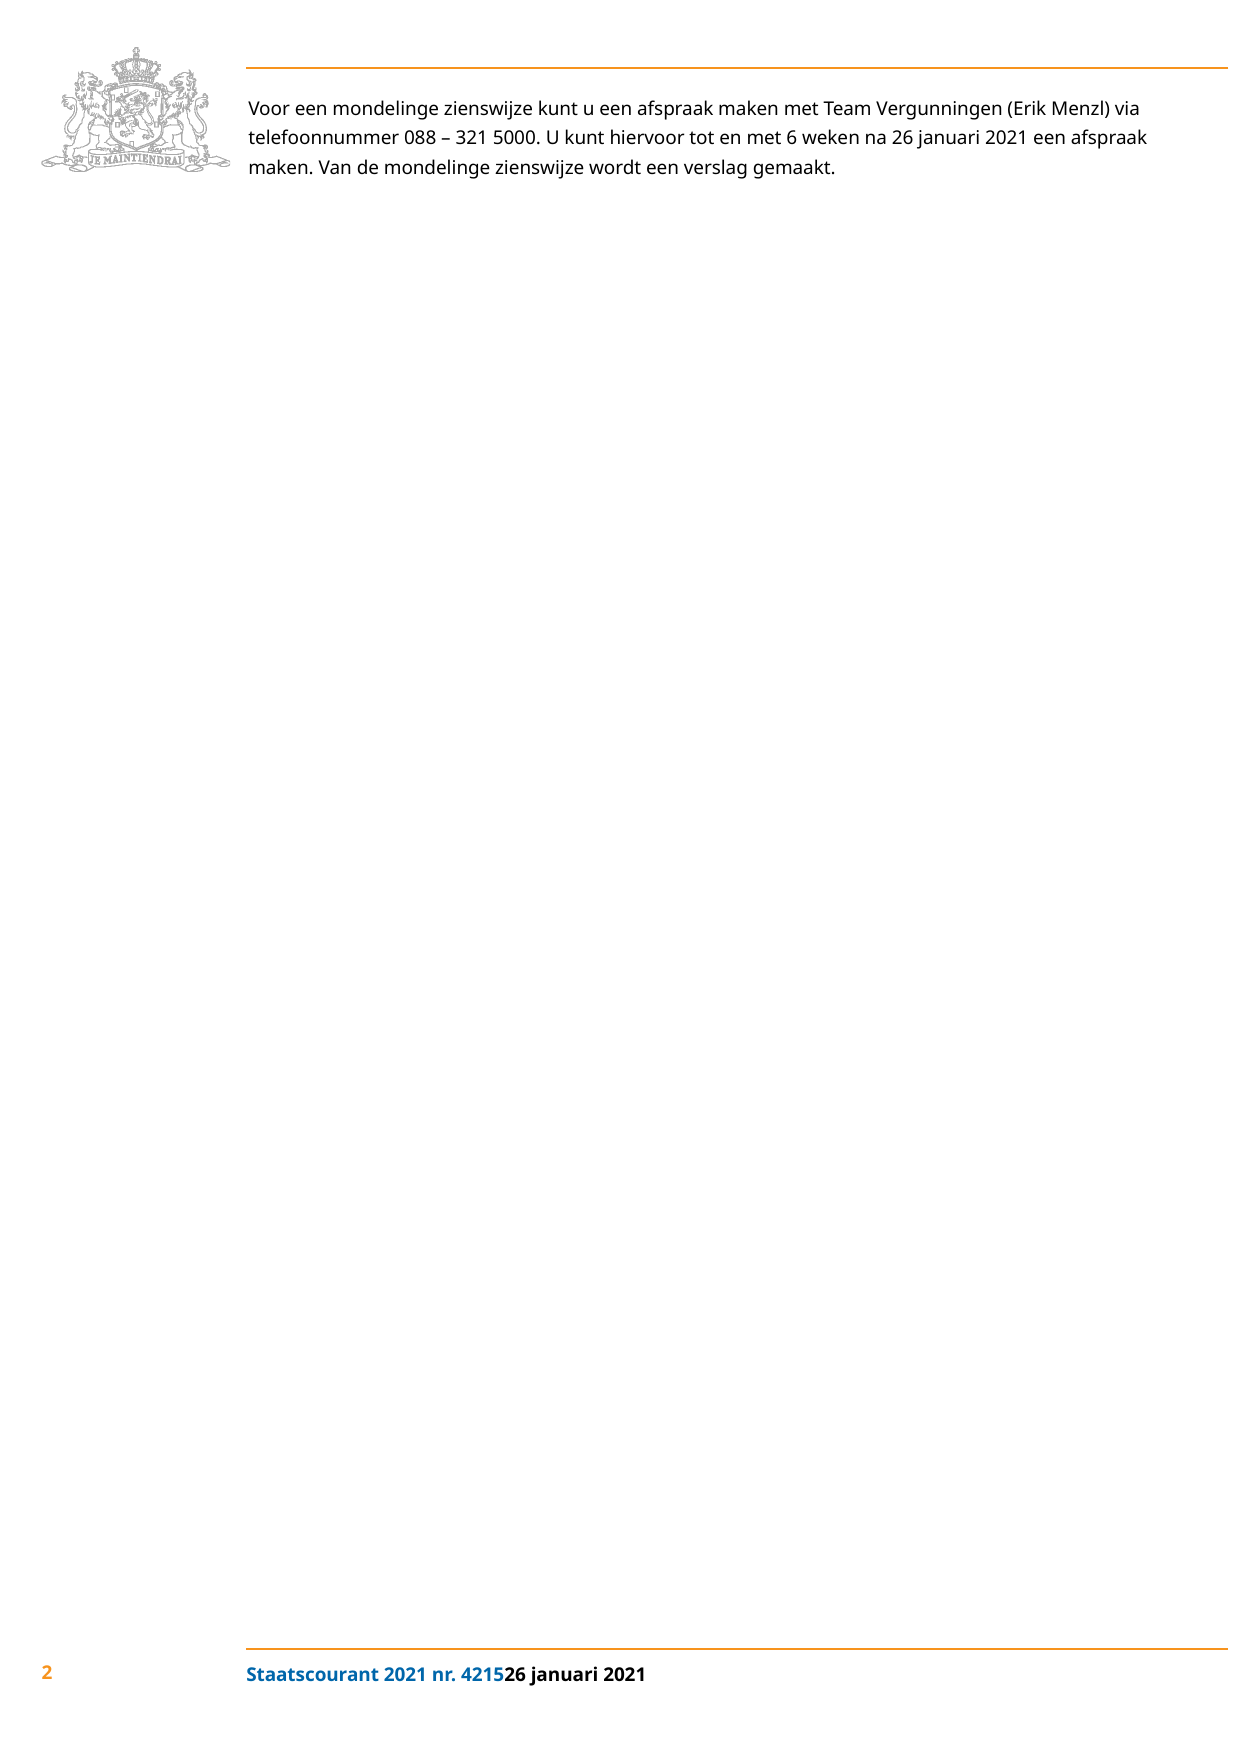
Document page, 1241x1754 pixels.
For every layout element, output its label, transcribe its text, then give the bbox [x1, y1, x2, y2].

text Voor een mondelinge zienswijze kunt u een afspraak maken met Team Vergunningen (Erik Menzl) via telefoonnummer 088 – 321 5000. U kunt hiervoor tot en met 6 weken na 26 januari 2021 een afspraak maken. Van de mondelinge zienswijze wordt een verslag gemaakt. [248, 95, 1152, 180]
picture [41, 47, 231, 172]
